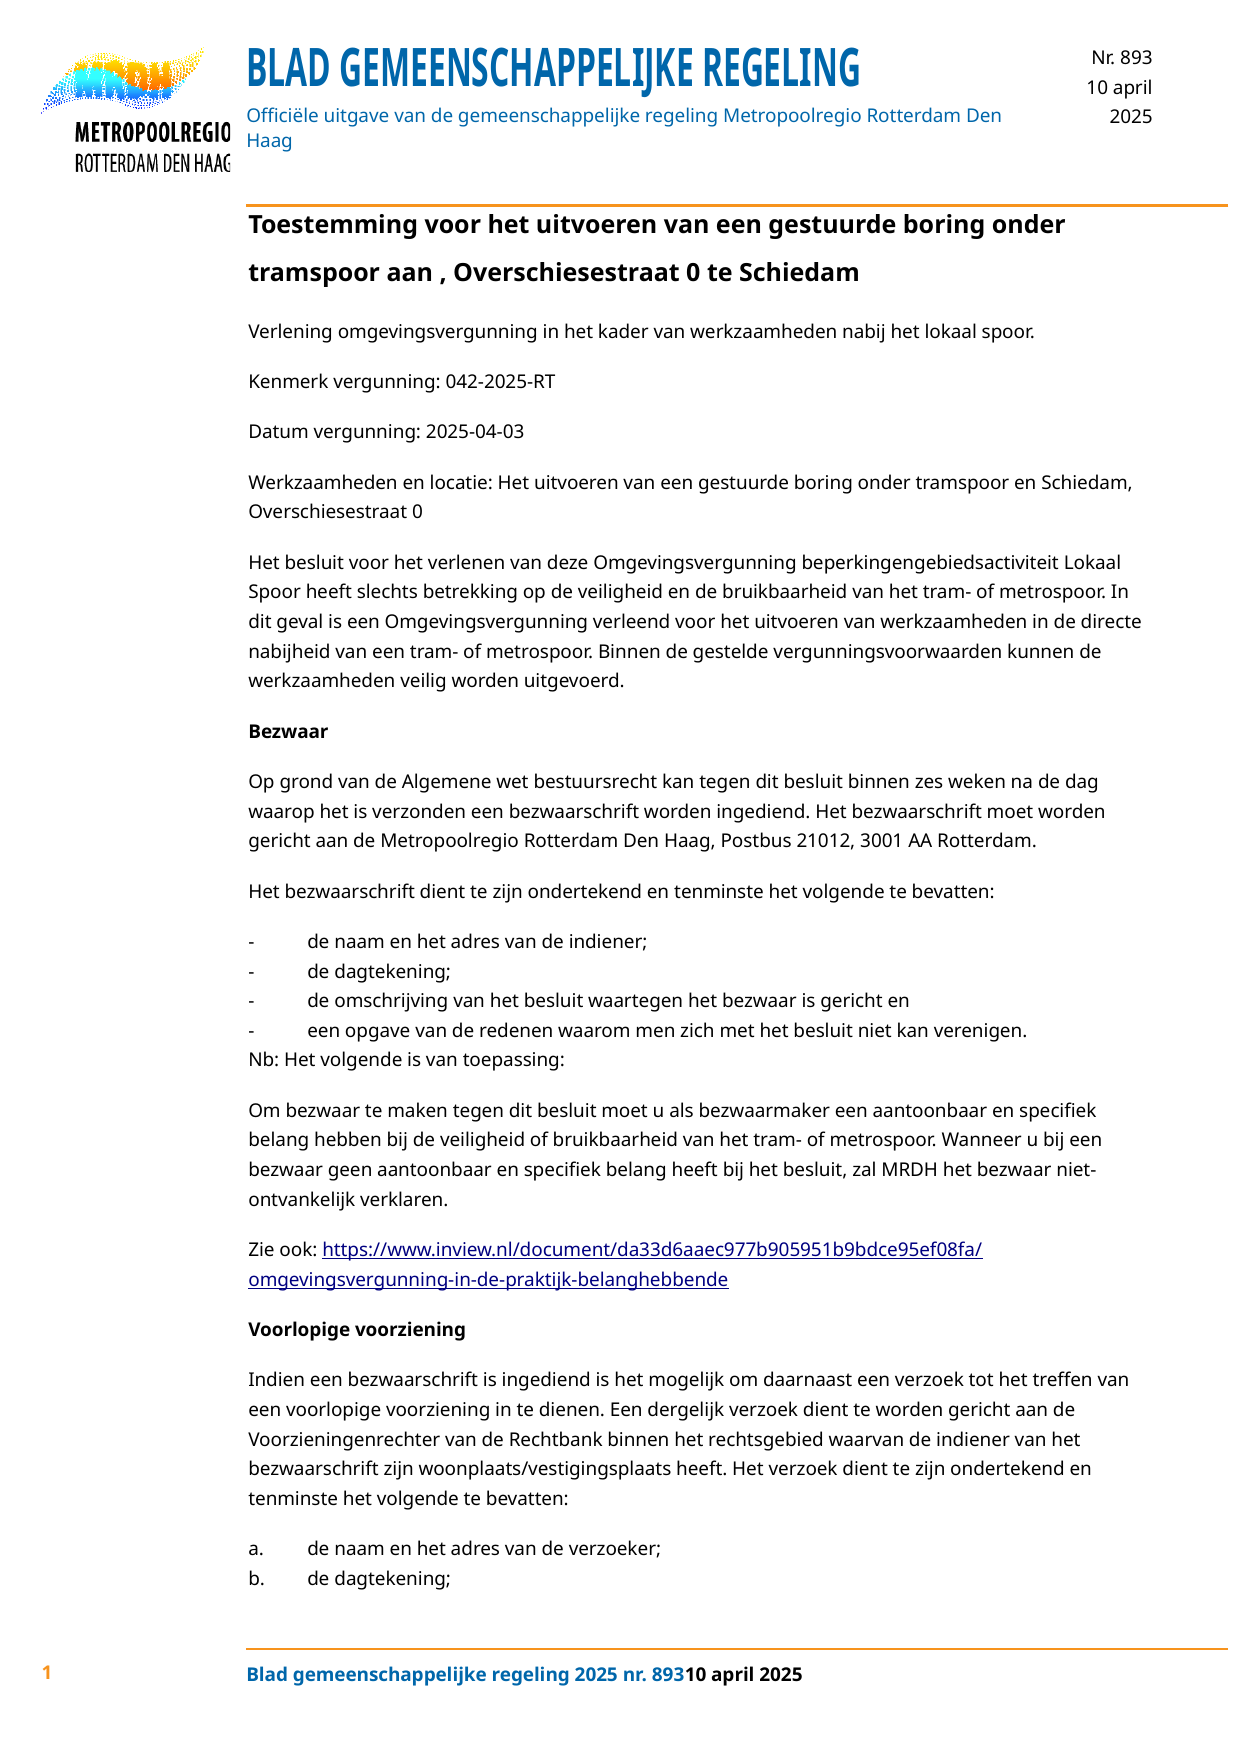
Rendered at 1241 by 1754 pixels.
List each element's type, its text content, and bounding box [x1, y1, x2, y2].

list de omschrijving van het besluit waartegen het bezwaar is gericht en [248, 987, 1152, 1013]
text Het besluit voor het verlenen van deze Omgevingsvergunning beperkingengebiedsactiviteit Lokaal Spoor heeft slechts betrekking op de veiligheid en de bruikbaarheid van het tram- of metrospoor. In dit geval is een Omgevingsvergunning verleend voor het uitvoeren van werkzaamheden in de directe nabijheid van een tram- of metrospoor. Binnen de gestelde vergunningsvoorwaarden kunnen de werkzaamheden veilig worden uitgevoerd. [248, 549, 1152, 693]
text Werkzaamheden en locatie: Het uitvoeren van een gestuurde boring onder tramspoor en Schiedam, Overschiesestraat 0 [248, 469, 1152, 524]
list de naam en het adres van de verzoeker; [248, 1535, 1152, 1561]
text Toestemming voor het uitvoeren van een gestuurde boring onder tramspoor aan , Overschiesestraat 0 te Schiedam [248, 207, 1152, 288]
text Verlening omgevingsvergunning in het kader van werkzaamheden nabij het lokaal spoor. [248, 318, 1152, 344]
list een opgave van de redenen waarom men zich met het besluit niet kan verenigen. [248, 1017, 1152, 1043]
text Op grond van de Algemene wet bestuursrecht kan tegen dit besluit binnen zes weken na de dag waarop het is verzonden een bezwaarschrift worden ingediend. Het bezwaarschrift moet worden gericht aan de Metropoolregio Rotterdam Den Haag, Postbus 21012, 3001 AA Rotterdam. [248, 768, 1152, 853]
list de dagtekening; [248, 958, 1152, 984]
text Voorlopige voorziening [248, 1316, 1152, 1342]
picture [41, 47, 231, 172]
list de naam en het adres van de indiener; [248, 928, 1152, 954]
text Kenmerk vergunning: 042-2025-RT [248, 368, 1152, 394]
text Nb: Het volgende is van toepassing: [248, 1047, 1152, 1072]
text Bezwaar [248, 718, 1152, 744]
text Het bezwaarschrift dient te zijn ondertekend en tenminste het volgende te bevatten: [248, 878, 1152, 904]
text Indien een bezwaarschrift is ingediend is het mogelijk om daarnaast een verzoek tot het treffen van een voorlopige voorziening in te dienen. Een dergelijk verzoek dient te worden gericht aan de Voorzieningenrechter van de Rechtbank binnen het rechtsgebied waarvan de indiener van het bezwaarschrift zijn woonplaats/vestigingsplaats heeft. Het verzoek dient te zijn ondertekend en tenminste het volgende te bevatten: [248, 1367, 1152, 1511]
list de dagtekening; [248, 1565, 1152, 1591]
text Om bezwaar te maken tegen dit besluit moet u als bezwaarmaker een aantoonbaar en specifiek belang hebben bij de veiligheid of bruikbaarheid van het tram- of metrospoor. Wanneer u bij een bezwaar geen aantoonbaar en specifiek belang heeft bij het besluit, zal MRDH het bezwaar niet-ontvankelijk verklaren. [248, 1097, 1152, 1212]
text Datum vergunning: 2025-04-03 [248, 419, 1152, 444]
text Zie ook: https://www.inview.nl/document/da33d6aaec977b905951b9bdce95ef08fa/omgevingsvergunning-in-de-praktijk-belanghebbende [248, 1236, 1152, 1292]
